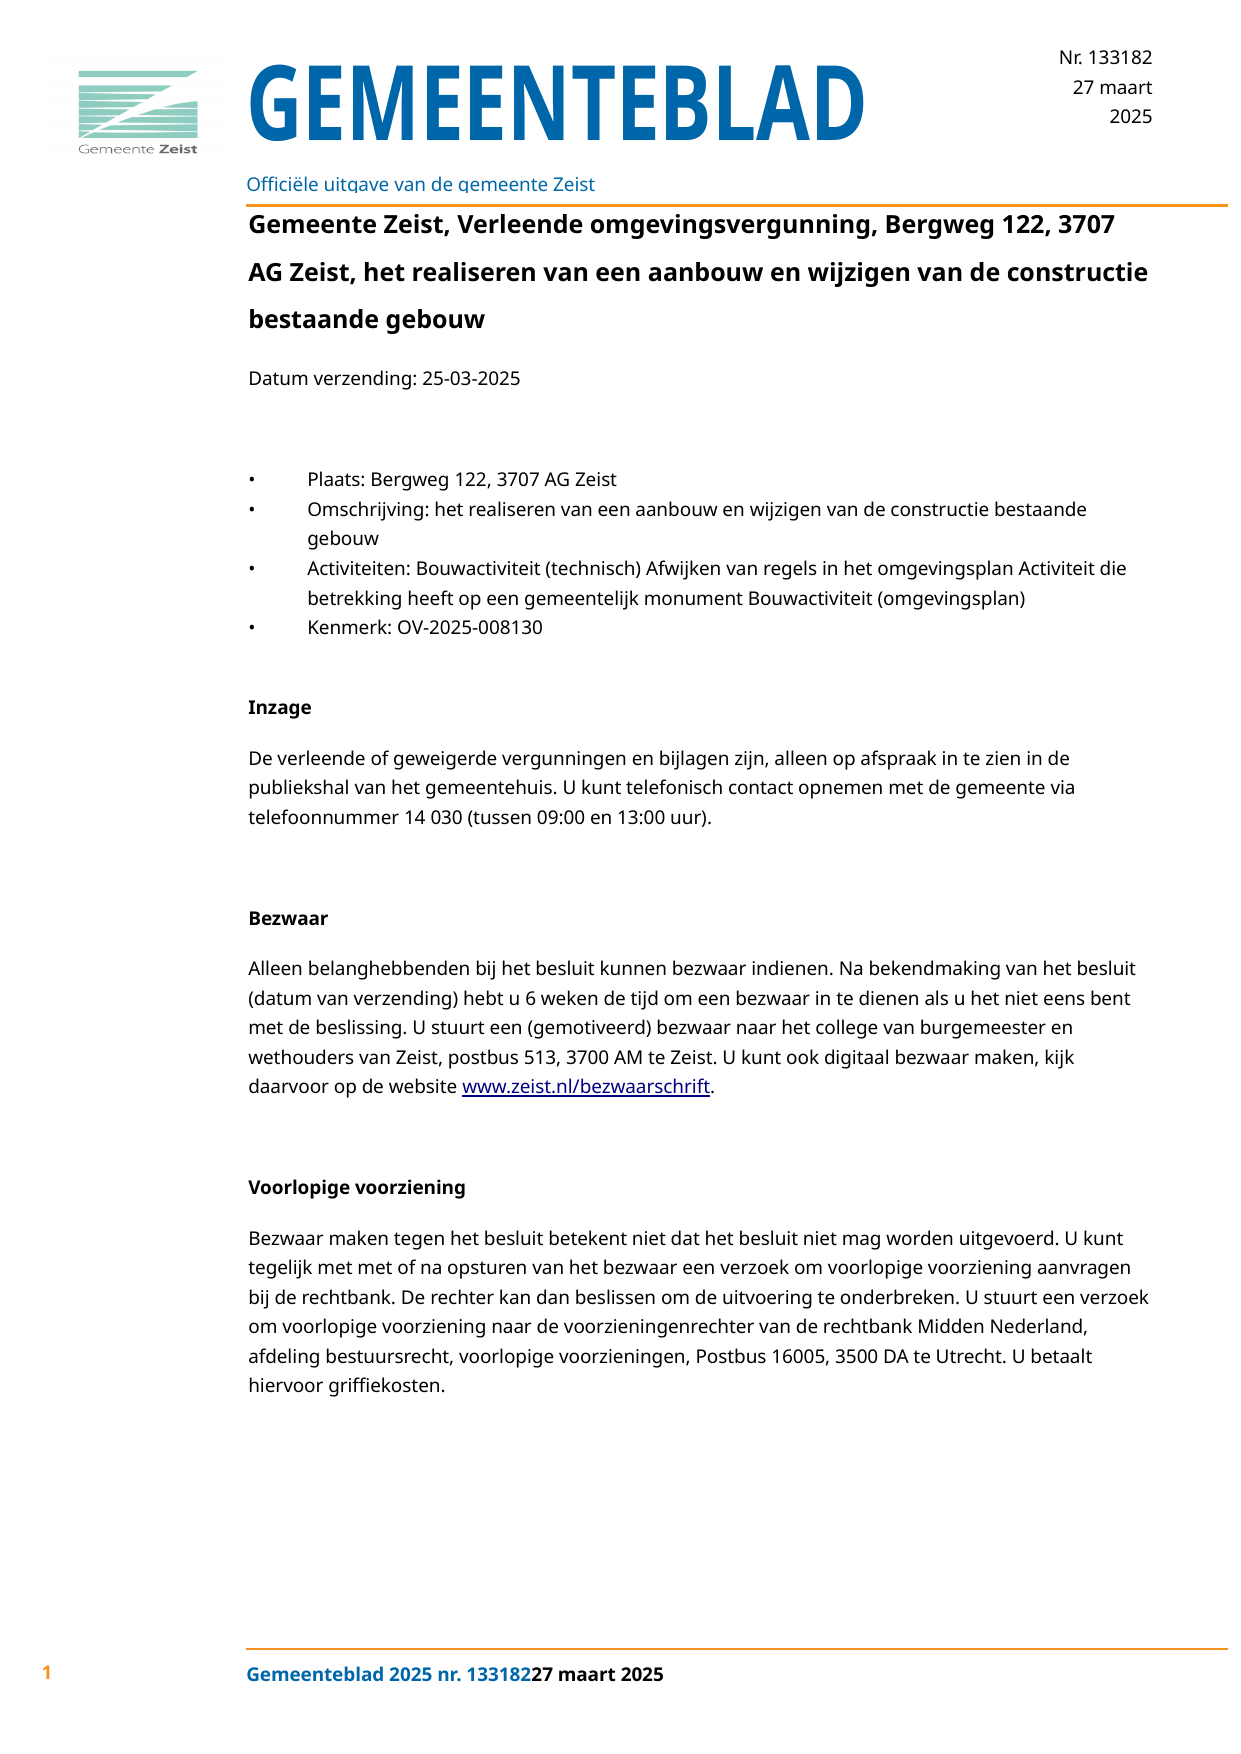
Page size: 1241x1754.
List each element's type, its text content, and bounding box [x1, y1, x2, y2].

picture [41, 47, 231, 172]
text Datum verzending: 25-03-2025 [248, 366, 1152, 391]
list Omschrijving: het realiseren van een aanbouw en wijzigen van de constructie bestaande gebouw [248, 496, 1152, 551]
text Gemeente Zeist, Verleende omgevingsvergunning, Bergweg 122, 3707 AG Zeist, het realiseren van een aanbouw en wijzigen van de constructie bestaande gebouw [248, 207, 1152, 336]
list Kenmerk: OV-2025-008130 [248, 614, 1152, 640]
text Bezwaar maken tegen het besluit betekent niet dat het besluit niet mag worden uitgevoerd. U kunt tegelijk met met of na opsturen van het bezwaar een verzoek om voorlopige voorziening aanvragen bij de rechtbank. De rechter kan dan beslissen om de uitvoering te onderbreken. U stuurt een verzoek om voorlopige voorziening naar de voorzieningenrechter van de rechtbank Midden Nederland, afdeling bestuursrecht, voorlopige voorzieningen, Postbus 16005, 3500 DA te Utrecht. U betaalt hiervoor griffiekosten. [248, 1225, 1152, 1398]
list Plaats: Bergweg 122, 3707 AG Zeist [248, 466, 1152, 492]
text Bezwaar [248, 905, 1152, 930]
text Inzage [248, 694, 1152, 720]
text Alleen belanghebbenden bij het besluit kunnen bezwaar indienen. Na bekendmaking van het besluit (datum van verzending) hebt u 6 weken de tijd om een bezwaar in te dienen als u het niet eens bent met de beslissing. U stuurt een (gemotiveerd) bezwaar naar het college van burgemeester en wethouders van Zeist, postbus 513, 3700 AM te Zeist. U kunt ook digitaal bezwaar maken, kijk daarvoor op de website www.zeist.nl/bezwaarschrift. [248, 955, 1152, 1099]
list Activiteiten: Bouwactiviteit (technisch) Afwijken van regels in het omgevingsplan Activiteit die betrekking heeft op een gemeentelijk monument Bouwactiviteit (omgevingsplan) [248, 555, 1152, 610]
text Voorlopige voorziening [248, 1174, 1152, 1200]
text De verleende of geweigerde vergunningen en bijlagen zijn, alleen op afspraak in te zien in de publiekshal van het gemeentehuis. U kunt telefonisch contact opnemen met de gemeente via telefoonnummer 14 030 (tussen 09:00 en 13:00 uur). [248, 745, 1152, 829]
